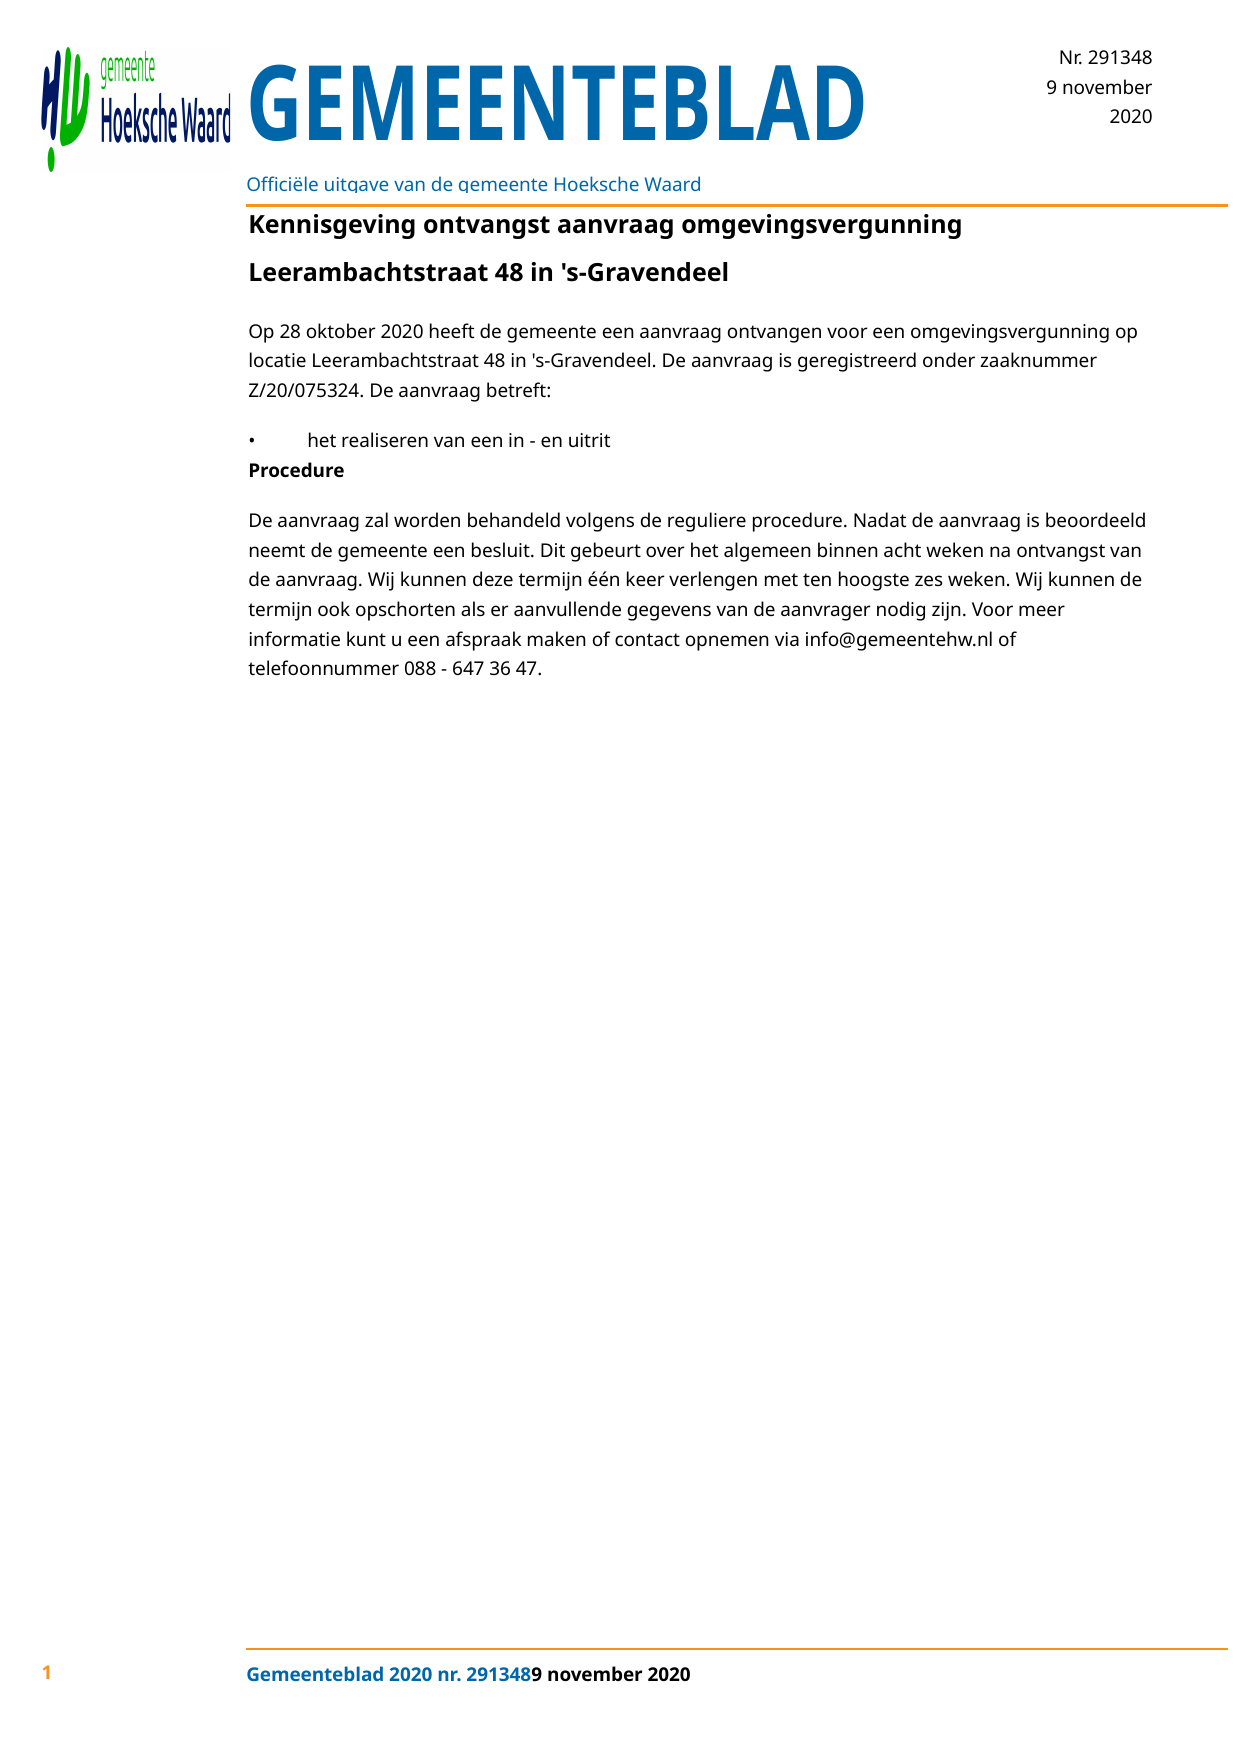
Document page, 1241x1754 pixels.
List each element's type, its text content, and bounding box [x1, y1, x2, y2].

list het realiseren van een in - en uitrit [248, 427, 1152, 453]
text Procedure [248, 457, 1152, 483]
picture [41, 47, 231, 172]
text Op 28 oktober 2020 heeft de gemeente een aanvraag ontvangen voor een omgevingsvergunning op locatie Leerambachtstraat 48 in 's-Gravendeel. De aanvraag is geregistreerd onder zaaknummer Z/20/075324. De aanvraag betreft: [248, 318, 1152, 403]
text Kennisgeving ontvangst aanvraag omgevingsvergunning Leerambachtstraat 48 in 's-Gravendeel [248, 207, 1152, 288]
text De aanvraag zal worden behandeld volgens de reguliere procedure. Nadat de aanvraag is beoordeeld neemt de gemeente een besluit. Dit gebeurt over het algemeen binnen acht weken na ontvangst van de aanvraag. Wij kunnen deze termijn één keer verlengen met ten hoogste zes weken. Wij kunnen de termijn ook opschorten als er aanvullende gegevens van de aanvrager nodig zijn. Voor meer informatie kunt u een afspraak maken of contact opnemen via info@gemeentehw.nl of telefoonnummer 088 - 647 36 47. [248, 507, 1152, 681]
